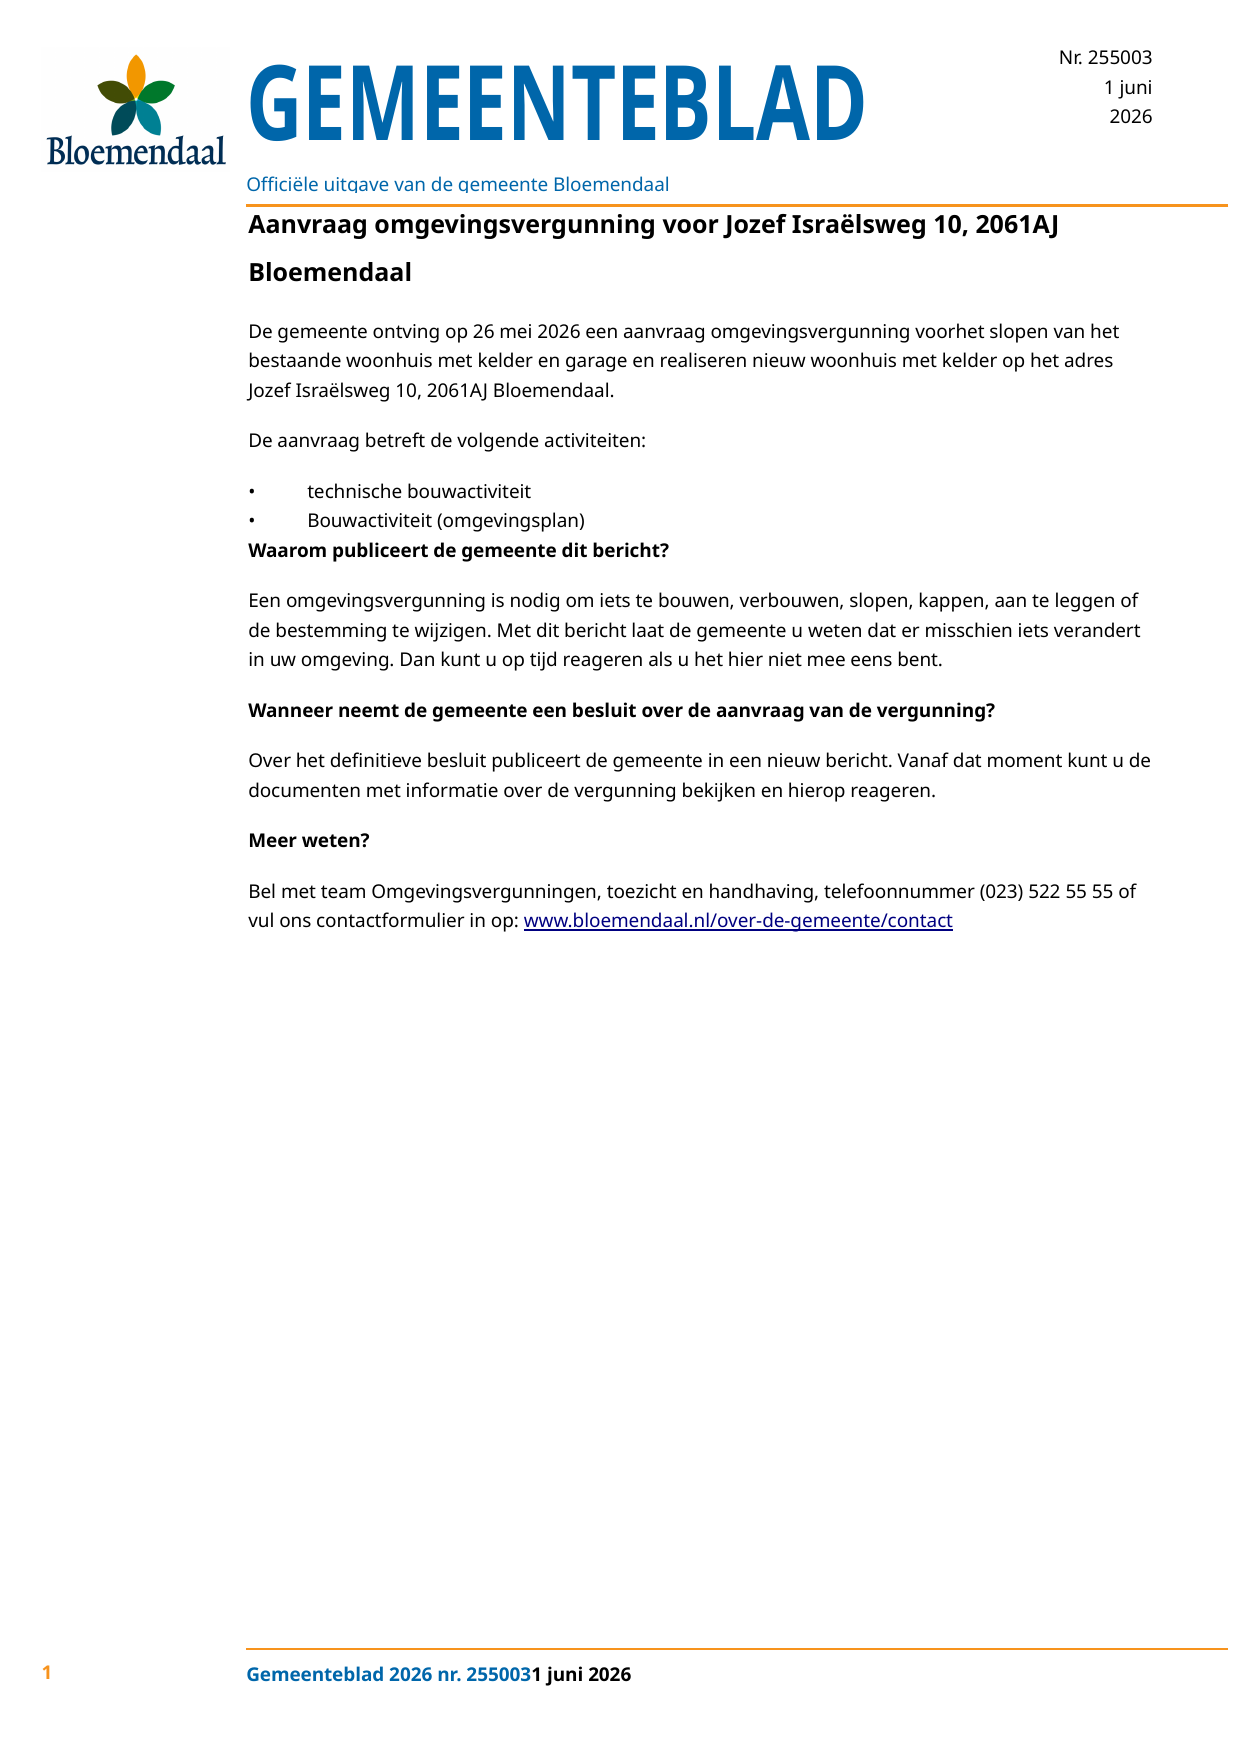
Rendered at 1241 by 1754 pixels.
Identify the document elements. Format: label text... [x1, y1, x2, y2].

text Een omgevingsvergunning is nodig om iets te bouwen, verbouwen, slopen, kappen, aan te leggen of de bestemming te wijzigen. Met dit bericht laat de gemeente u weten dat er misschien iets verandert in uw omgeving. Dan kunt u op tijd reageren als u het hier niet mee eens bent. [248, 587, 1152, 672]
text Over het definitieve besluit publiceert de gemeente in een nieuw bericht. Vanaf dat moment kunt u de documenten met informatie over de vergunning bekijken en hierop reageren. [248, 747, 1152, 803]
list Bouwactiviteit (omgevingsplan) [248, 507, 1152, 533]
text Bel met team Omgevingsvergunningen, toezicht en handhaving, telefoonnummer (023) 522 55 55 of vul ons contactformulier in op: www.bloemendaal.nl/over-de-gemeente/contact [248, 878, 1152, 933]
text Wanneer neemt de gemeente een besluit over de aanvraag van de vergunning? [248, 697, 1152, 723]
text Aanvraag omgevingsvergunning voor Jozef Israëlsweg 10, 2061AJ Bloemendaal [248, 207, 1152, 288]
picture [41, 47, 231, 172]
text De gemeente ontving op 26 mei 2026 een aanvraag omgevingsvergunning voorhet slopen van het bestaande woonhuis met kelder en garage en realiseren nieuw woonhuis met kelder op het adres Jozef Israëlsweg 10, 2061AJ Bloemendaal. [248, 318, 1152, 403]
text Waarom publiceert de gemeente dit bericht? [248, 537, 1152, 563]
list technische bouwactiviteit [248, 478, 1152, 504]
text Meer weten? [248, 827, 1152, 853]
text De aanvraag betreft de volgende activiteiten: [248, 427, 1152, 453]
